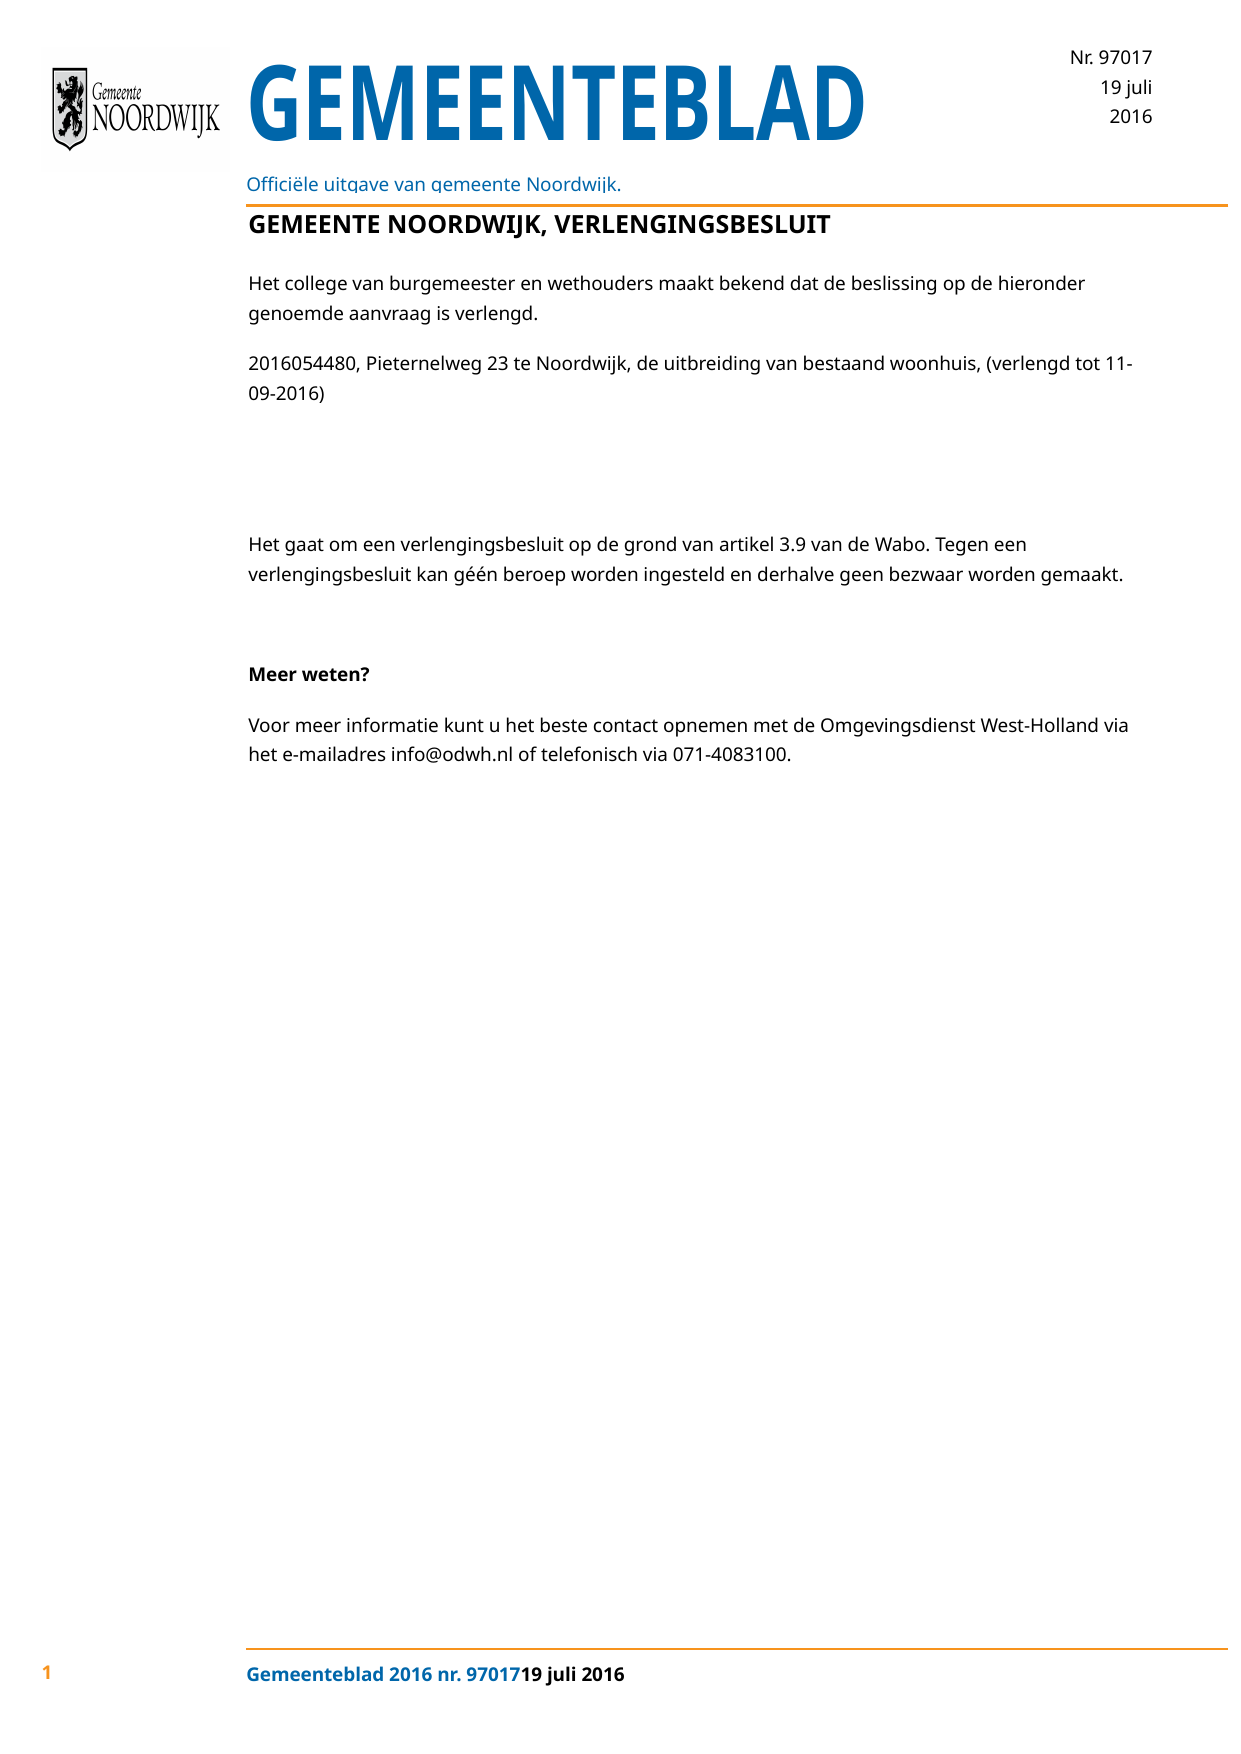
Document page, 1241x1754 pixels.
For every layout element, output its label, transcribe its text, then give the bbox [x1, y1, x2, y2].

text Het gaat om een verlengingsbesluit op de grond van artikel 3.9 van de Wabo. Tegen een verlengingsbesluit kan géén beroep worden ingesteld en derhalve geen bezwaar worden gemaakt. [248, 531, 1152, 586]
text 2016054480, Pieternelweg 23 te Noordwijk, de uitbreiding van bestaand woonhuis, (verlengd tot 11-09-2016) [248, 350, 1152, 406]
picture [41, 47, 231, 172]
text Het college van burgemeester en wethouders maakt bekend dat de beslissing op de hieronder genoemde aanvraag is verlengd. [248, 270, 1152, 326]
text Voor meer informatie kunt u het beste contact opnemen met de Omgevingsdienst West-Holland via het e-mailadres info@odwh.nl of telefonisch via 071-4083100. [248, 712, 1152, 767]
text Meer weten? [248, 662, 1152, 687]
text GEMEENTE NOORDWIJK, VERLENGINGSBESLUIT [248, 207, 1152, 241]
